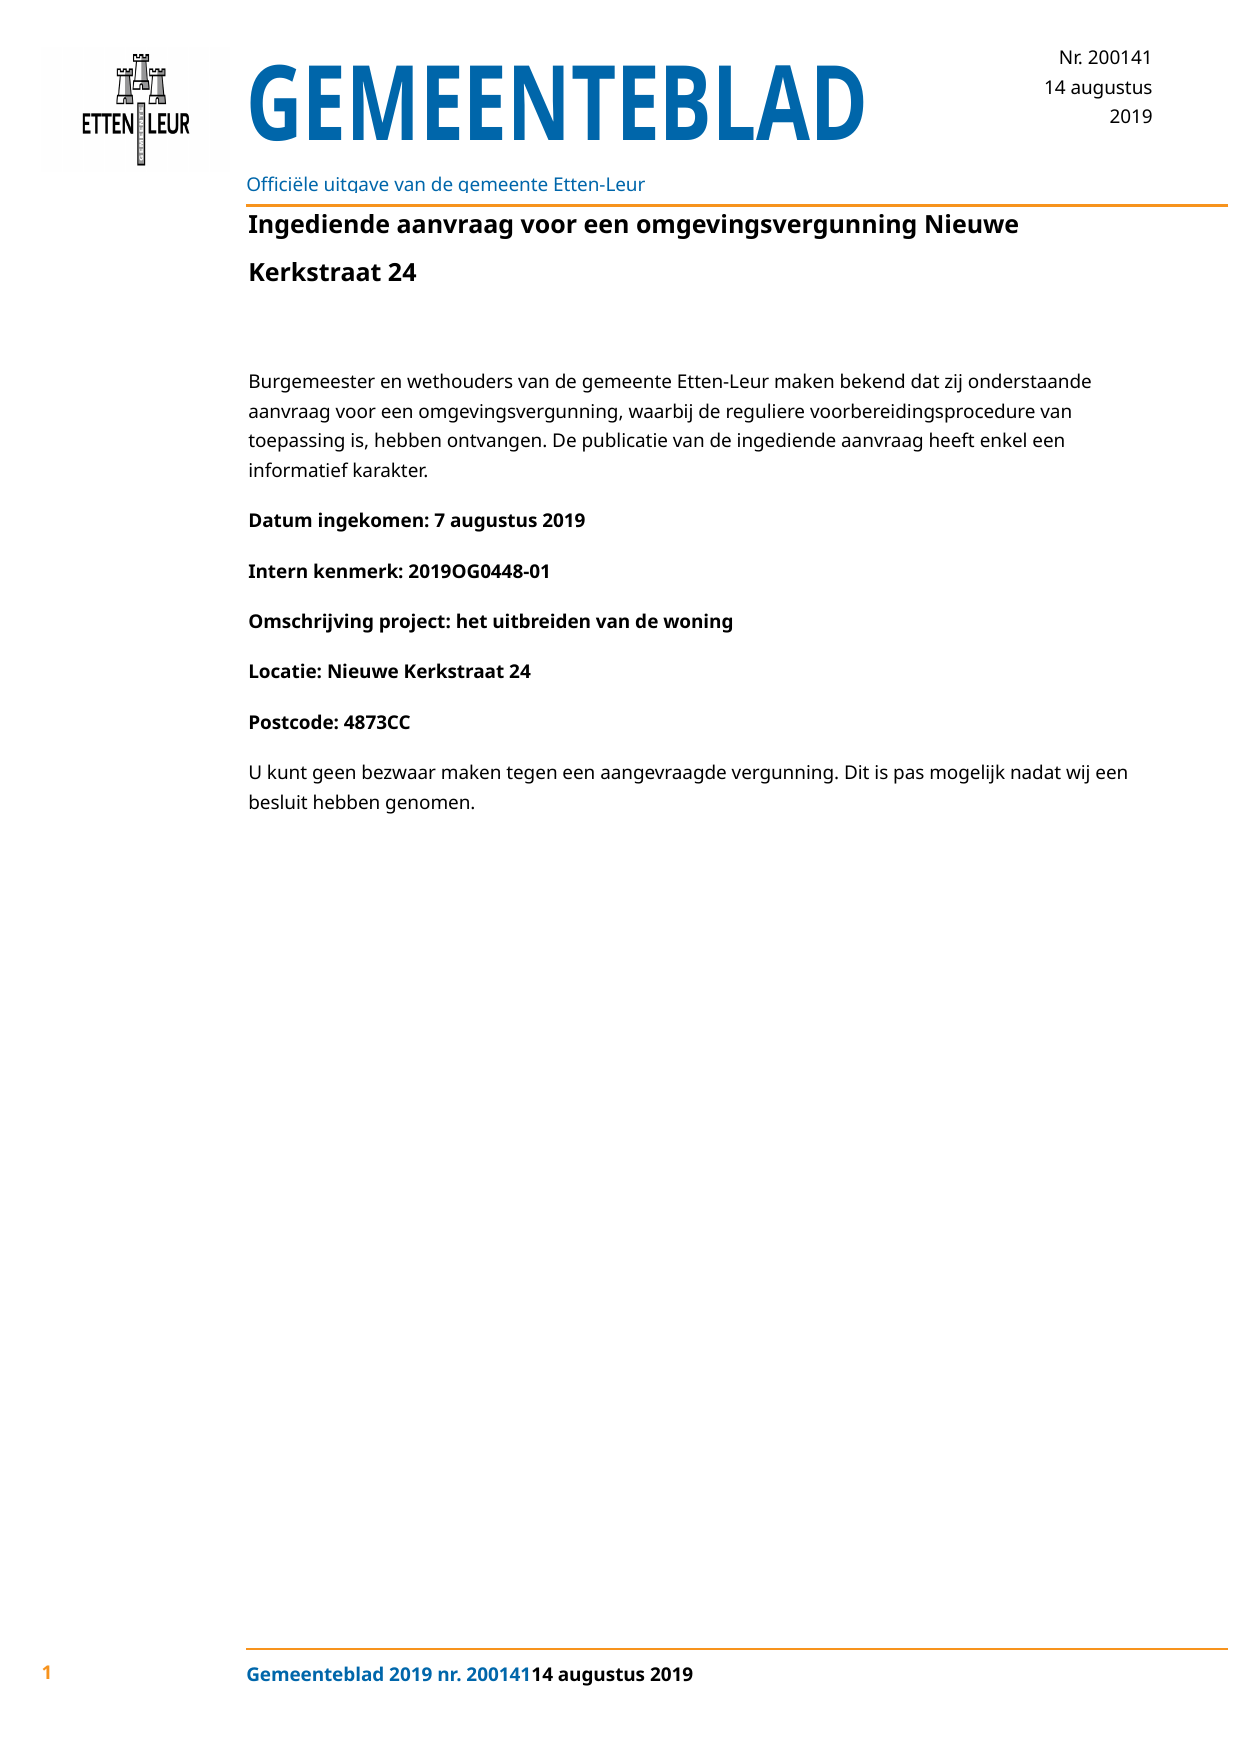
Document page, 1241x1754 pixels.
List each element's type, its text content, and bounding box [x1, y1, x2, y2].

text Ingediende aanvraag voor een omgevingsvergunning Nieuwe Kerkstraat 24 [248, 207, 1152, 288]
text Omschrijving project: het uitbreiden van de woning [248, 608, 1152, 634]
text Postcode: 4873CC [248, 709, 1152, 735]
text Locatie: Nieuwe Kerkstraat 24 [248, 659, 1152, 684]
text Burgemeester en wethouders van de gemeente Etten-Leur maken bekend dat zij onderstaande aanvraag voor een omgevingsvergunning, waarbij de reguliere voorbereidingsprocedure van toepassing is, hebben ontvangen. De publicatie van de ingediende aanvraag heeft enkel een informatief karakter. [248, 368, 1152, 483]
picture [41, 47, 231, 172]
text Datum ingekomen: 7 augustus 2019 [248, 507, 1152, 533]
text Intern kenmerk: 2019OG0448-01 [248, 558, 1152, 584]
text U kunt geen bezwaar maken tegen een aangevraagde vergunning. Dit is pas mogelijk nadat wij een besluit hebben genomen. [248, 759, 1152, 815]
